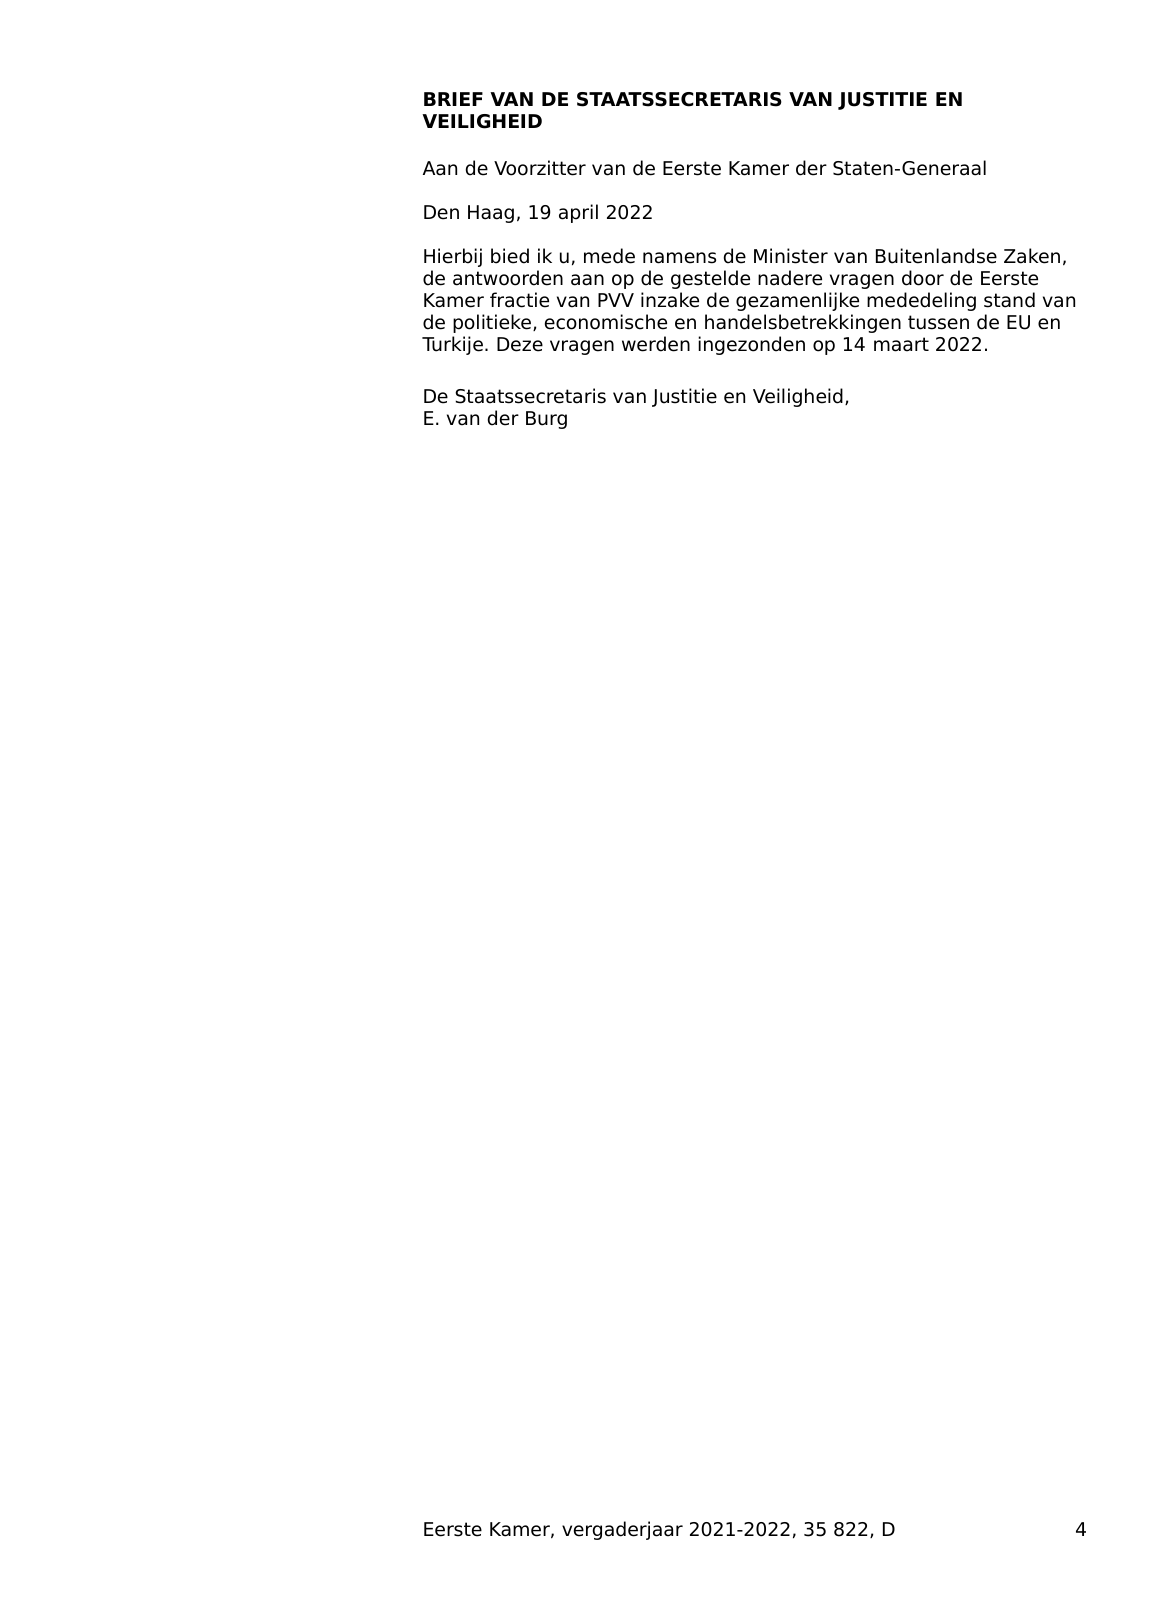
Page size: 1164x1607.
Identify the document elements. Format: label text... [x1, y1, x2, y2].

text Hierbij bied ik u, mede namens de Minister van Buitenlandse Zaken, de antwoorden aan op de gestelde nadere vragen door de Eerste Kamer fractie van PVV inzake de gezamenlijke mededeling stand van de politieke, economische en handelsbetrekkingen tussen de EU en Turkije. Deze vragen werden ingezonden op 14 maart 2022. [422, 246, 1087, 356]
subtitle BRIEF VAN DE STAATSSECRETARIS VAN JUSTITIE EN VEILIGHEID [422, 89, 1087, 133]
text De Staatssecretaris van Justitie en Veiligheid, E. van der Burg [422, 386, 1087, 430]
text Aan de Voorzitter van de Eerste Kamer der Staten-Generaal [422, 158, 1087, 180]
text Den Haag, 19 april 2022 [422, 202, 1087, 224]
